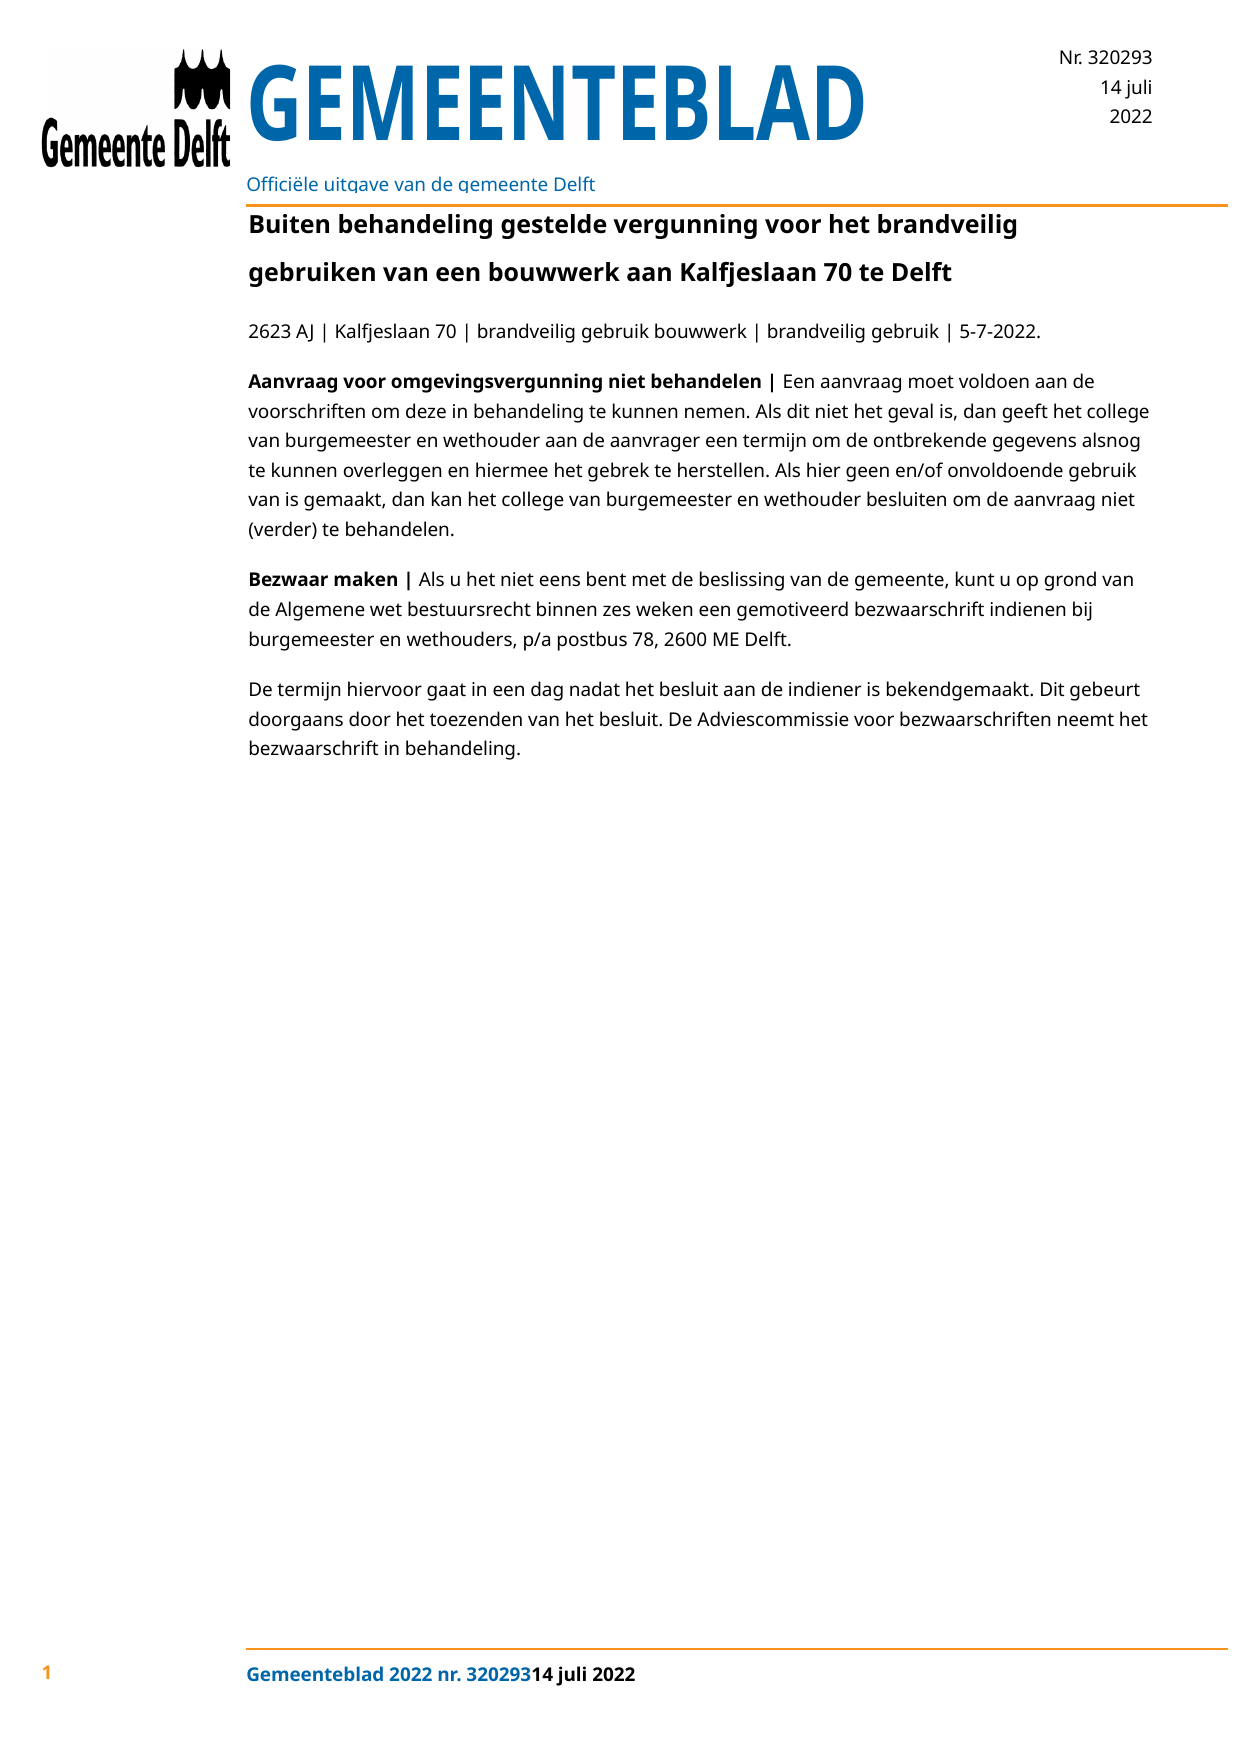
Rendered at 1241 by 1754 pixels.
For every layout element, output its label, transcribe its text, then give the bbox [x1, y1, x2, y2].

text 2623 AJ | Kalfjeslaan 70 | brandveilig gebruik bouwwerk | brandveilig gebruik | 5-7-2022. [248, 318, 1152, 344]
text Bezwaar maken | Als u het niet eens bent met de beslissing van de gemeente, kunt u op grond van de Algemene wet bestuursrecht binnen zes weken een gemotiveerd bezwaarschrift indienen bij burgemeester en wethouders, p/a postbus 78, 2600 ME Delft. [248, 567, 1152, 652]
text De termijn hiervoor gaat in een dag nadat het besluit aan de indiener is bekendgemaakt. Dit gebeurt doorgaans door het toezenden van het besluit. De Adviescommissie voor bezwaarschriften neemt het bezwaarschrift in behandeling. [248, 676, 1152, 761]
picture [41, 47, 231, 172]
text Aanvraag voor omgevingsvergunning niet behandelen | Een aanvraag moet voldoen aan de voorschriften om deze in behandeling te kunnen nemen. Als dit niet het geval is, dan geeft het college van burgemeester en wethouder aan de aanvrager een termijn om de ontbrekende gegevens alsnog te kunnen overleggen en hiermee het gebrek te herstellen. Als hier geen en/of onvoldoende gebruik van is gemaakt, dan kan het college van burgemeester en wethouder besluiten om de aanvraag niet (verder) te behandelen. [248, 368, 1152, 542]
text Buiten behandeling gestelde vergunning voor het brandveilig gebruiken van een bouwwerk aan Kalfjeslaan 70 te Delft [248, 207, 1152, 288]
